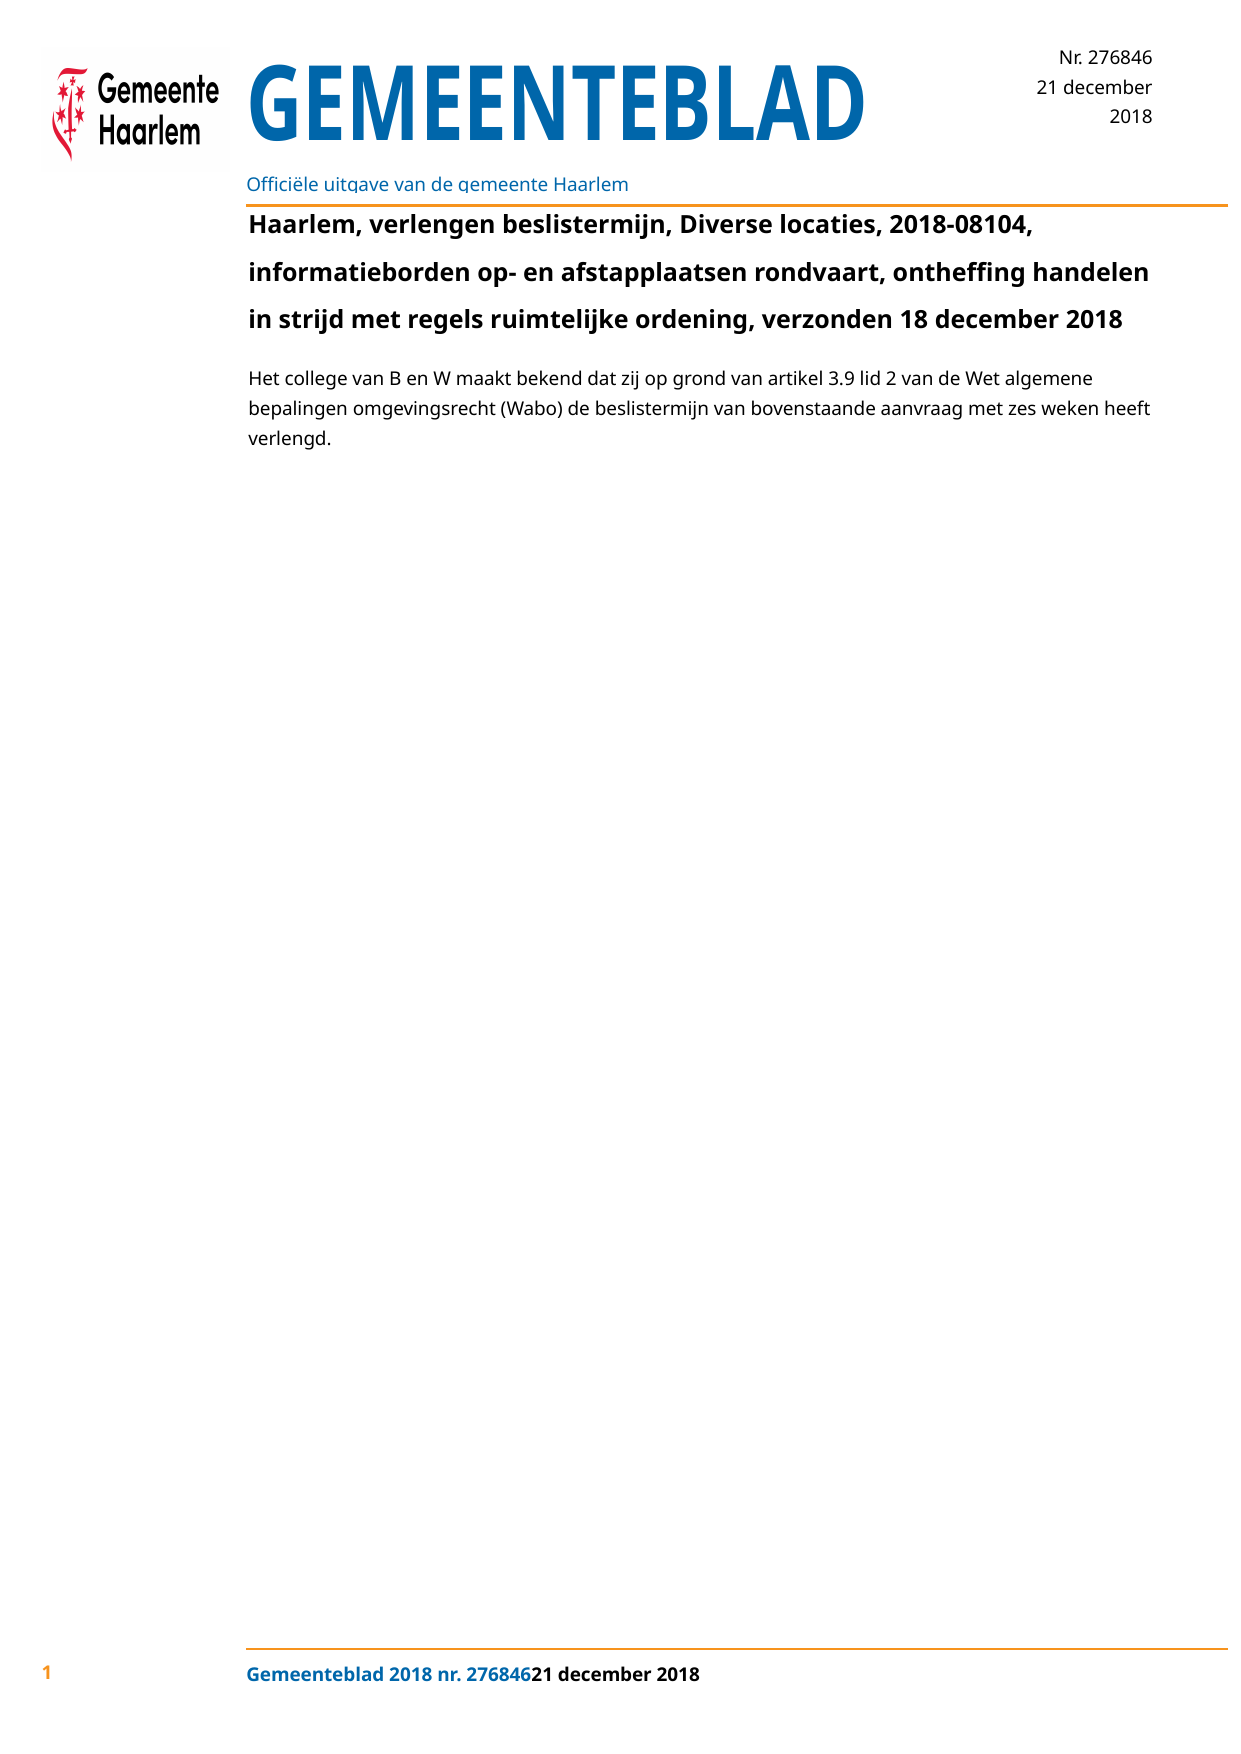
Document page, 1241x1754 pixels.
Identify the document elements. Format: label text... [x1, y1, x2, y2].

text Haarlem, verlengen beslistermijn, Diverse locaties, 2018-08104, informatieborden op- en afstapplaatsen rondvaart, ontheffing handelen in strijd met regels ruimtelijke ordening, verzonden 18 december 2018 [248, 207, 1152, 336]
picture [41, 47, 231, 172]
text Het college van B en W maakt bekend dat zij op grond van artikel 3.9 lid 2 van de Wet algemene bepalingen omgevingsrecht (Wabo) de beslistermijn van bovenstaande aanvraag met zes weken heeft verlengd. [248, 366, 1152, 450]
